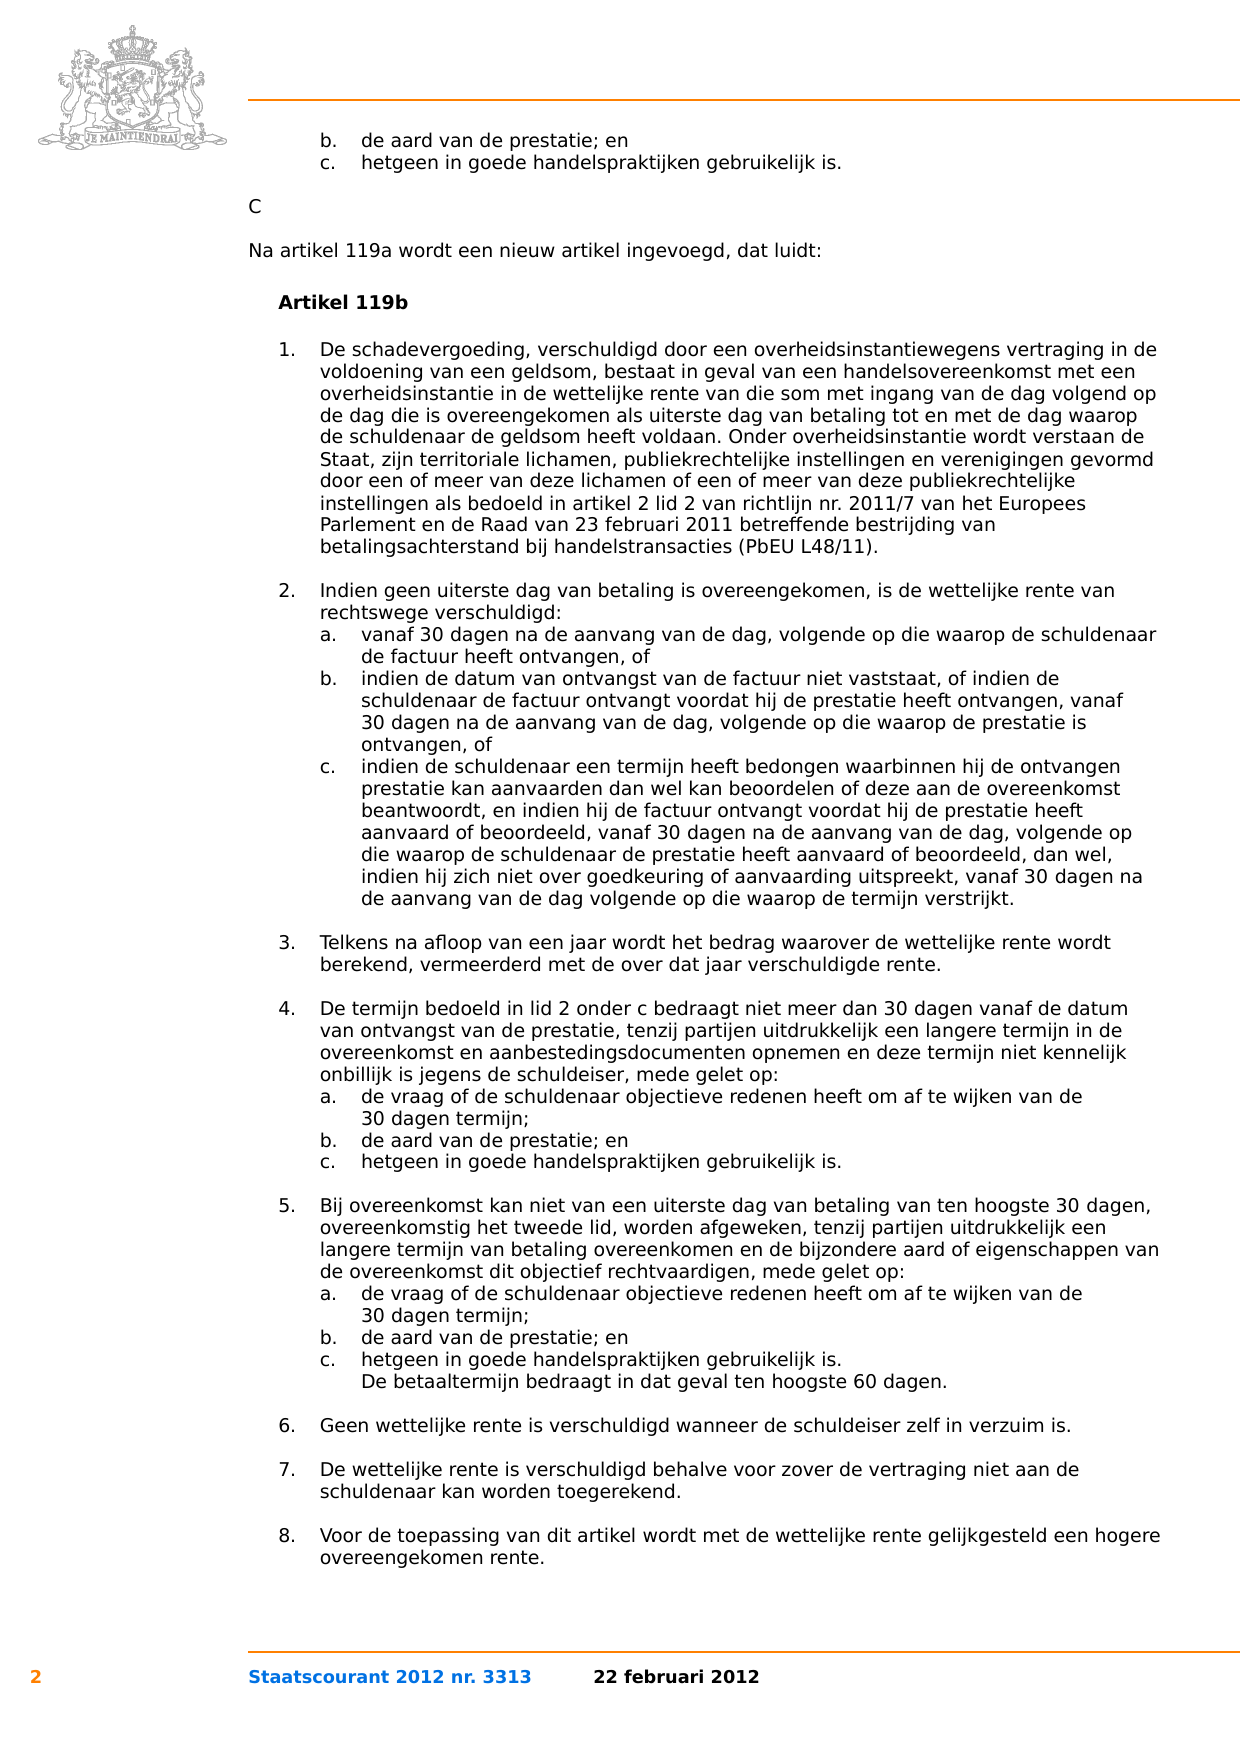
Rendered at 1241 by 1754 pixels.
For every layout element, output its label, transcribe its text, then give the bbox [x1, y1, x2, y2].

text Na artikel 119a wordt een nieuw artikel ingevoegd, dat luidt: [248, 239, 1163, 262]
text a. vanaf 30 dagen na de aanvang van de dag, volgende op die waarop de schuldenaar de factuur heeft ontvangen, of [319, 624, 1163, 668]
text 5. Bij overeenkomst kan niet van een uiterste dag van betaling van ten hoogste 30 dagen, overeenkomstig het tweede lid, worden afgeweken, tenzij partijen uitdrukkelijk een langere termijn van betaling overeenkomen en de bijzondere aard of eigenschappen van de overeenkomst dit objectief rechtvaardigen, mede gelet op: [278, 1195, 1163, 1283]
text c. hetgeen in goede handelspraktijken gebruikelijk is. [319, 1349, 1163, 1371]
text 2. Indien geen uiterste dag van betaling is overeengekomen, is de wettelijke rente van rechtswege verschuldigd: [278, 580, 1163, 624]
text c. indien de schuldenaar een termijn heeft bedongen waarbinnen hij de ontvangen prestatie kan aanvaarden dan wel kan beoordelen of deze aan de overeenkomst beantwoordt, en indien hij de factuur ontvangt voordat hij de prestatie heeft aanvaard of beoordeeld, vanaf 30 dagen na de aanvang van de dag, volgende op die waarop de schuldenaar de prestatie heeft aanvaard of beoordeeld, dan wel, indien hij zich niet over goedkeuring of aanvaarding uitspreekt, vanaf 30 dagen na de aanvang van de dag volgende op die waarop de termijn verstrijkt. [319, 756, 1163, 910]
text C [248, 196, 1163, 218]
text a. de vraag of de schuldenaar objectieve redenen heeft om af te wijken van de 30 dagen termijn; [319, 1086, 1163, 1129]
text 4. De termijn bedoeld in lid 2 onder c bedraagt niet meer dan 30 dagen vanaf de datum van ontvangst van de prestatie, tenzij partijen uitdrukkelijk een langere termijn in de overeenkomst en aanbestedingsdocumenten opnemen en deze termijn niet kennelijk onbillijk is jegens de schuldeiser, mede gelet op: [278, 998, 1163, 1086]
text 8. Voor de toepassing van dit artikel wordt met de wettelijke rente gelijkgesteld een hogere overeengekomen rente. [278, 1525, 1163, 1569]
text b. indien de datum van ontvangst van de factuur niet vaststaat, of indien de schuldenaar de factuur ontvangt voordat hij de prestatie heeft ontvangen, vanaf 30 dagen na de aanvang van de dag, volgende op die waarop de prestatie is ontvangen, of [319, 668, 1163, 756]
text 1. De schadevergoeding, verschuldigd door een overheidsinstantiewegens vertraging in de voldoening van een geldsom, bestaat in geval van een handelsovereenkomst met een overheidsinstantie in de wettelijke rente van die som met ingang van de dag volgend op de dag die is overeengekomen als uiterste dag van betaling tot en met de dag waarop de schuldenaar de geldsom heeft voldaan. Onder overheidsinstantie wordt verstaan de Staat, zijn territoriale lichamen, publiekrechtelijke instellingen en verenigingen gevormd door een of meer van deze lichamen of een of meer van deze publiekrechtelijke instellingen als bedoeld in artikel 2 lid 2 van richtlijn nr. 2011/7 van het Europees Parlement en de Raad van 23 februari 2011 betreffende bestrijding van betalingsachterstand bij handelstransacties (PbEU L48/11). [278, 338, 1163, 558]
text c. hetgeen in goede handelspraktijken gebruikelijk is. [319, 1151, 1163, 1173]
text c. hetgeen in goede handelspraktijken gebruikelijk is. [319, 152, 1163, 174]
text b. de aard van de prestatie; en [319, 1327, 1163, 1349]
text 6. Geen wettelijke rente is verschuldigd wanneer de schuldeiser zelf in verzuim is. [278, 1415, 1163, 1437]
text b. de aard van de prestatie; en [319, 1129, 1163, 1151]
text De betaaltermijn bedraagt in dat geval ten hoogste 60 dagen. [361, 1371, 1163, 1393]
text 3. Telkens na afloop van een jaar wordt het bedrag waarover de wettelijke rente wordt berekend, vermeerderd met de over dat jaar verschuldigde rente. [278, 932, 1163, 976]
text a. de vraag of de schuldenaar objectieve redenen heeft om af te wijken van de 30 dagen termijn; [319, 1283, 1163, 1327]
text 7. De wettelijke rente is verschuldigd behalve voor zover de vertraging niet aan de schuldenaar kan worden toegerekend. [278, 1459, 1163, 1503]
text b. de aard van de prestatie; en [319, 130, 1163, 152]
subtitle Artikel 119b [278, 292, 1163, 313]
picture [38, 25, 227, 150]
